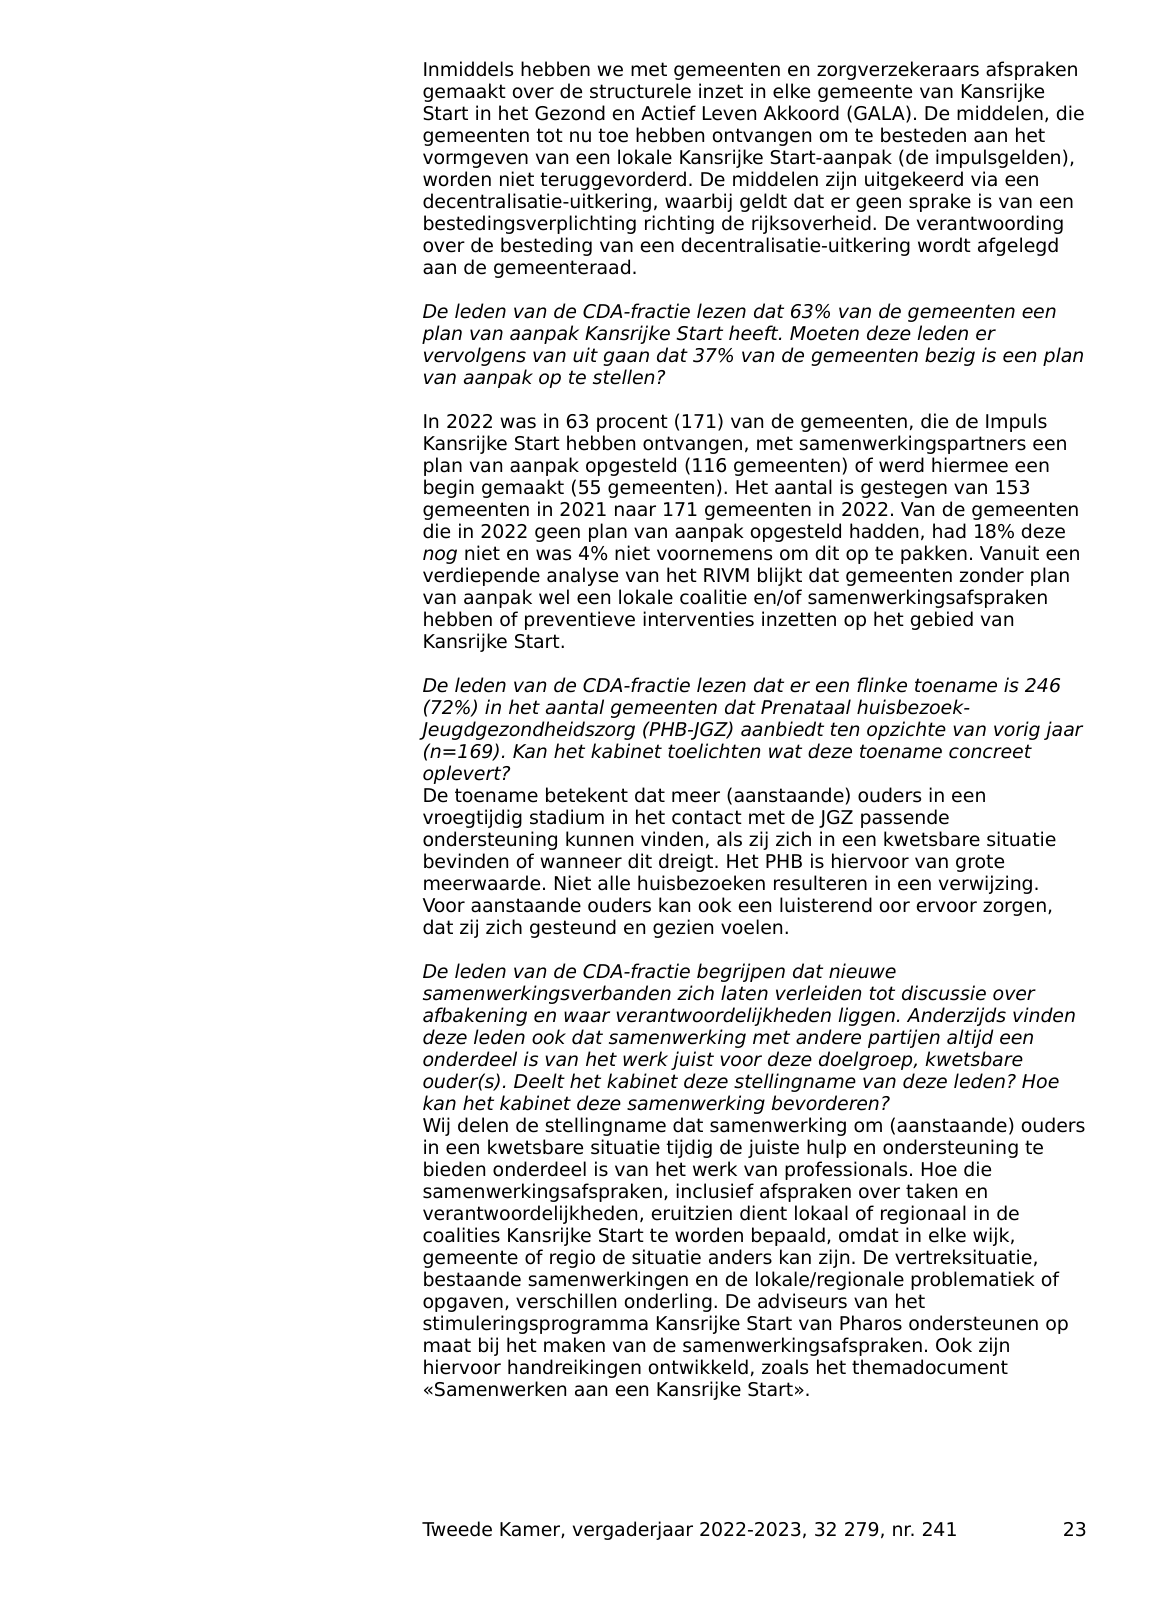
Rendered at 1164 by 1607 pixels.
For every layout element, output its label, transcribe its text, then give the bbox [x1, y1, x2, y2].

text De leden van de CDA-fractie begrijpen dat nieuwe samenwerkingsverbanden zich laten verleiden tot discussie over afbakening en waar verantwoordelijkheden liggen. Anderzijds vinden deze leden ook dat samenwerking met andere partijen altijd een onderdeel is van het werk juist voor deze doelgroep, kwetsbare ouder(s). Deelt het kabinet deze stellingname van deze leden? Hoe kan het kabinet deze samenwerking bevorderen? [422, 961, 1087, 1115]
text Inmiddels hebben we met gemeenten en zorgverzekeraars afspraken gemaakt over de structurele inzet in elke gemeente van Kansrijke Start in het Gezond en Actief Leven Akkoord (GALA). De middelen, die gemeenten tot nu toe hebben ontvangen om te besteden aan het vormgeven van een lokale Kansrijke Start-aanpak (de impulsgelden), worden niet teruggevorderd. De middelen zijn uitgekeerd via een decentralisatie-uitkering, waarbij geldt dat er geen sprake is van een bestedingsverplichting richting de rijksoverheid. De verantwoording over de besteding van een decentralisatie-uitkering wordt afgelegd aan de gemeenteraad. [422, 59, 1087, 279]
text Wij delen de stellingname dat samenwerking om (aanstaande) ouders in een kwetsbare situatie tijdig de juiste hulp en ondersteuning te bieden onderdeel is van het werk van professionals. Hoe die samenwerkingsafspraken, inclusief afspraken over taken en verantwoordelijkheden, eruitzien dient lokaal of regionaal in de coalities Kansrijke Start te worden bepaald, omdat in elke wijk, gemeente of regio de situatie anders kan zijn. De vertreksituatie, bestaande samenwerkingen en de lokale/regionale problematiek of opgaven, verschillen onderling. De adviseurs van het stimuleringsprogramma Kansrijke Start van Pharos ondersteunen op maat bij het maken van de samenwerkingsafspraken. Ook zijn hiervoor handreikingen ontwikkeld, zoals het themadocument «Samenwerken aan een Kansrijke Start». [422, 1115, 1087, 1401]
text In 2022 was in 63 procent (171) van de gemeenten, die de Impuls Kansrijke Start hebben ontvangen, met samenwerkingspartners een plan van aanpak opgesteld (116 gemeenten) of werd hiermee een begin gemaakt (55 gemeenten). Het aantal is gestegen van 153 gemeenten in 2021 naar 171 gemeenten in 2022. Van de gemeenten die in 2022 geen plan van aanpak opgesteld hadden, had 18% deze nog niet en was 4% niet voornemens om dit op te pakken. Vanuit een verdiepende analyse van het RIVM blijkt dat gemeenten zonder plan van aanpak wel een lokale coalitie en/of samenwerkingsafspraken hebben of preventieve interventies inzetten op het gebied van Kansrijke Start. [422, 411, 1087, 653]
text De leden van de CDA-fractie lezen dat er een flinke toename is 246 (72%) in het aantal gemeenten dat Prenataal huisbezoek-Jeugdgezondheidszorg (PHB-JGZ) aanbiedt ten opzichte van vorig jaar (n=169). Kan het kabinet toelichten wat deze toename concreet oplevert? [422, 675, 1087, 785]
text De toename betekent dat meer (aanstaande) ouders in een vroegtijdig stadium in het contact met de JGZ passende ondersteuning kunnen vinden, als zij zich in een kwetsbare situatie bevinden of wanneer dit dreigt. Het PHB is hiervoor van grote meerwaarde. Niet alle huisbezoeken resulteren in een verwijzing. Voor aanstaande ouders kan ook een luisterend oor ervoor zorgen, dat zij zich gesteund en gezien voelen. [422, 785, 1087, 939]
text De leden van de CDA-fractie lezen dat 63% van de gemeenten een plan van aanpak Kansrijke Start heeft. Moeten deze leden er vervolgens van uit gaan dat 37% van de gemeenten bezig is een plan van aanpak op te stellen? [422, 301, 1087, 389]
